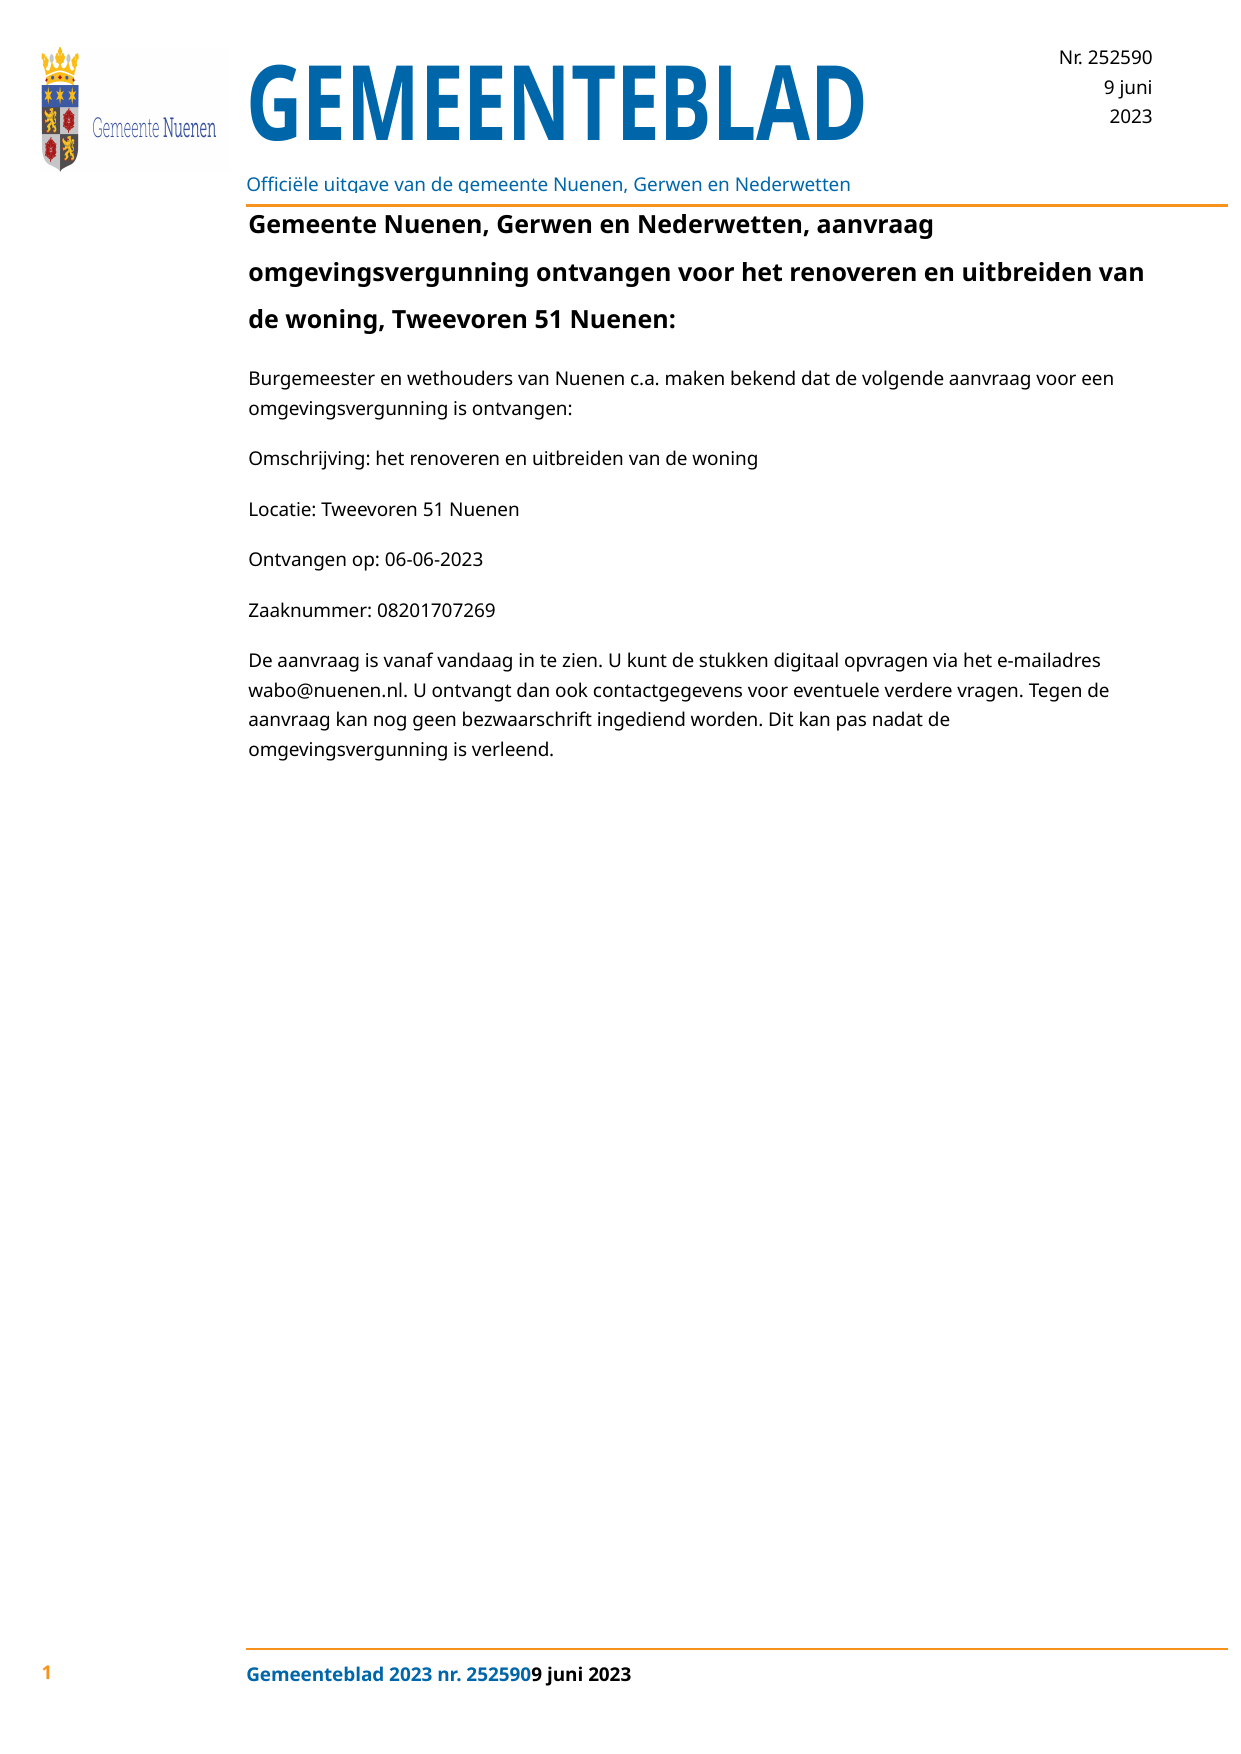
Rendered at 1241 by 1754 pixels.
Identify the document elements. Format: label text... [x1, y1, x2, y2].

picture [41, 47, 231, 172]
text Locatie: Tweevoren 51 Nuenen [248, 496, 1152, 522]
text De aanvraag is vanaf vandaag in te zien. U kunt de stukken digitaal opvragen via het e-mailadres wabo@nuenen.nl. U ontvangt dan ook contactgegevens voor eventuele verdere vragen. Tegen de aanvraag kan nog geen bezwaarschrift ingediend worden. Dit kan pas nadat de omgevingsvergunning is verleend. [248, 647, 1152, 762]
text Gemeente Nuenen, Gerwen en Nederwetten, aanvraag omgevingsvergunning ontvangen voor het renoveren en uitbreiden van de woning, Tweevoren 51 Nuenen: [248, 207, 1152, 336]
text Omschrijving: het renoveren en uitbreiden van de woning [248, 446, 1152, 471]
text Ontvangen op: 06-06-2023 [248, 546, 1152, 572]
text Zaaknummer: 08201707269 [248, 597, 1152, 622]
text Burgemeester en wethouders van Nuenen c.a. maken bekend dat de volgende aanvraag voor een omgevingsvergunning is ontvangen: [248, 366, 1152, 421]
